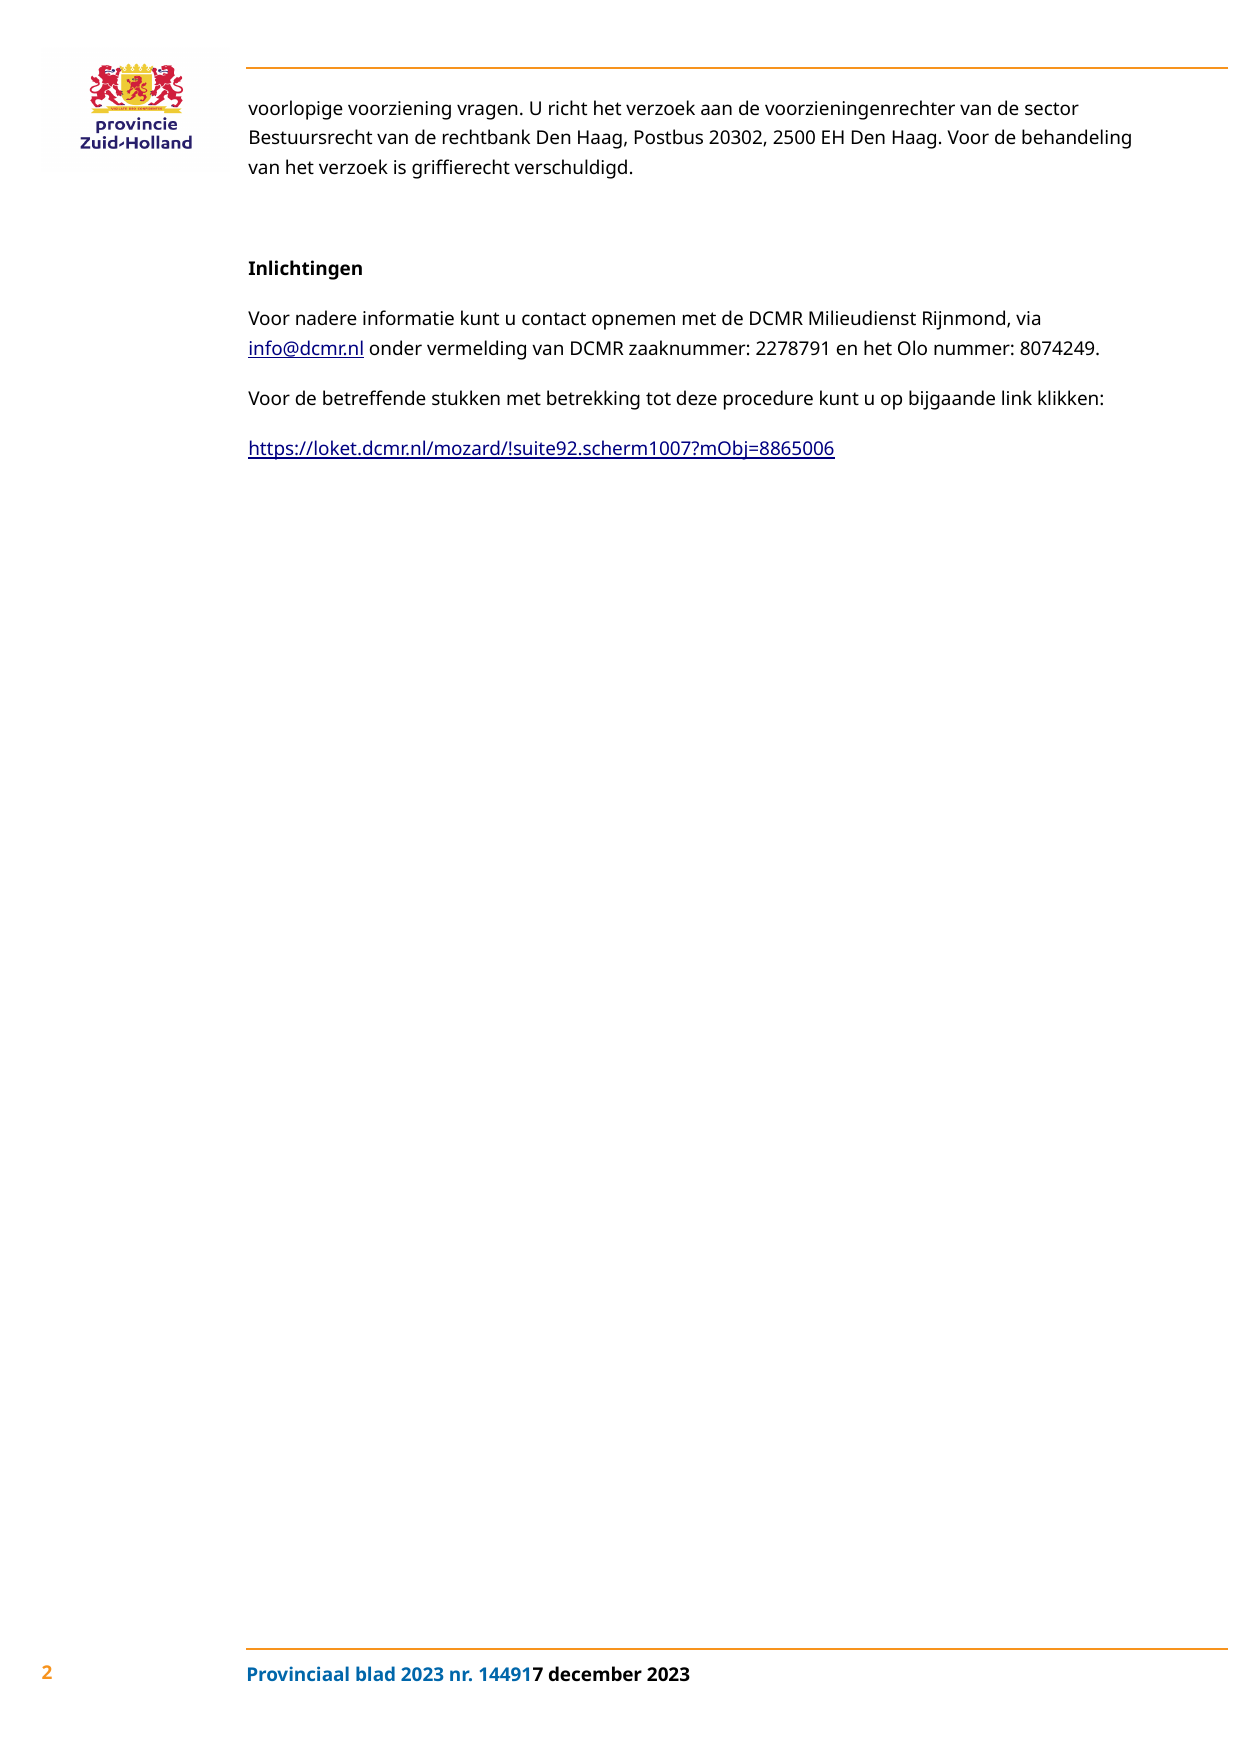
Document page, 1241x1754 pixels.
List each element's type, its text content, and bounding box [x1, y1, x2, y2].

text https://loket.dcmr.nl/mozard/!suite92.scherm1007?mObj=8865006 [248, 436, 1152, 461]
text voorlopige voorziening vragen. U richt het verzoek aan de voorzieningenrechter van de sector Bestuursrecht van de rechtbank Den Haag, Postbus 20302, 2500 EH Den Haag. Voor de behandeling van het verzoek is griffierecht verschuldigd. [248, 95, 1152, 180]
text Voor de betreffende stukken met betrekking tot deze procedure kunt u op bijgaande link klikken: [248, 385, 1152, 411]
text Inlichtingen [248, 255, 1152, 281]
picture [41, 47, 231, 172]
text Voor nadere informatie kunt u contact opnemen met de DCMR Milieudienst Rijnmond, via info@dcmr.nl onder vermelding van DCMR zaaknummer: 2278791 en het Olo nummer: 8074249. [248, 305, 1152, 361]
